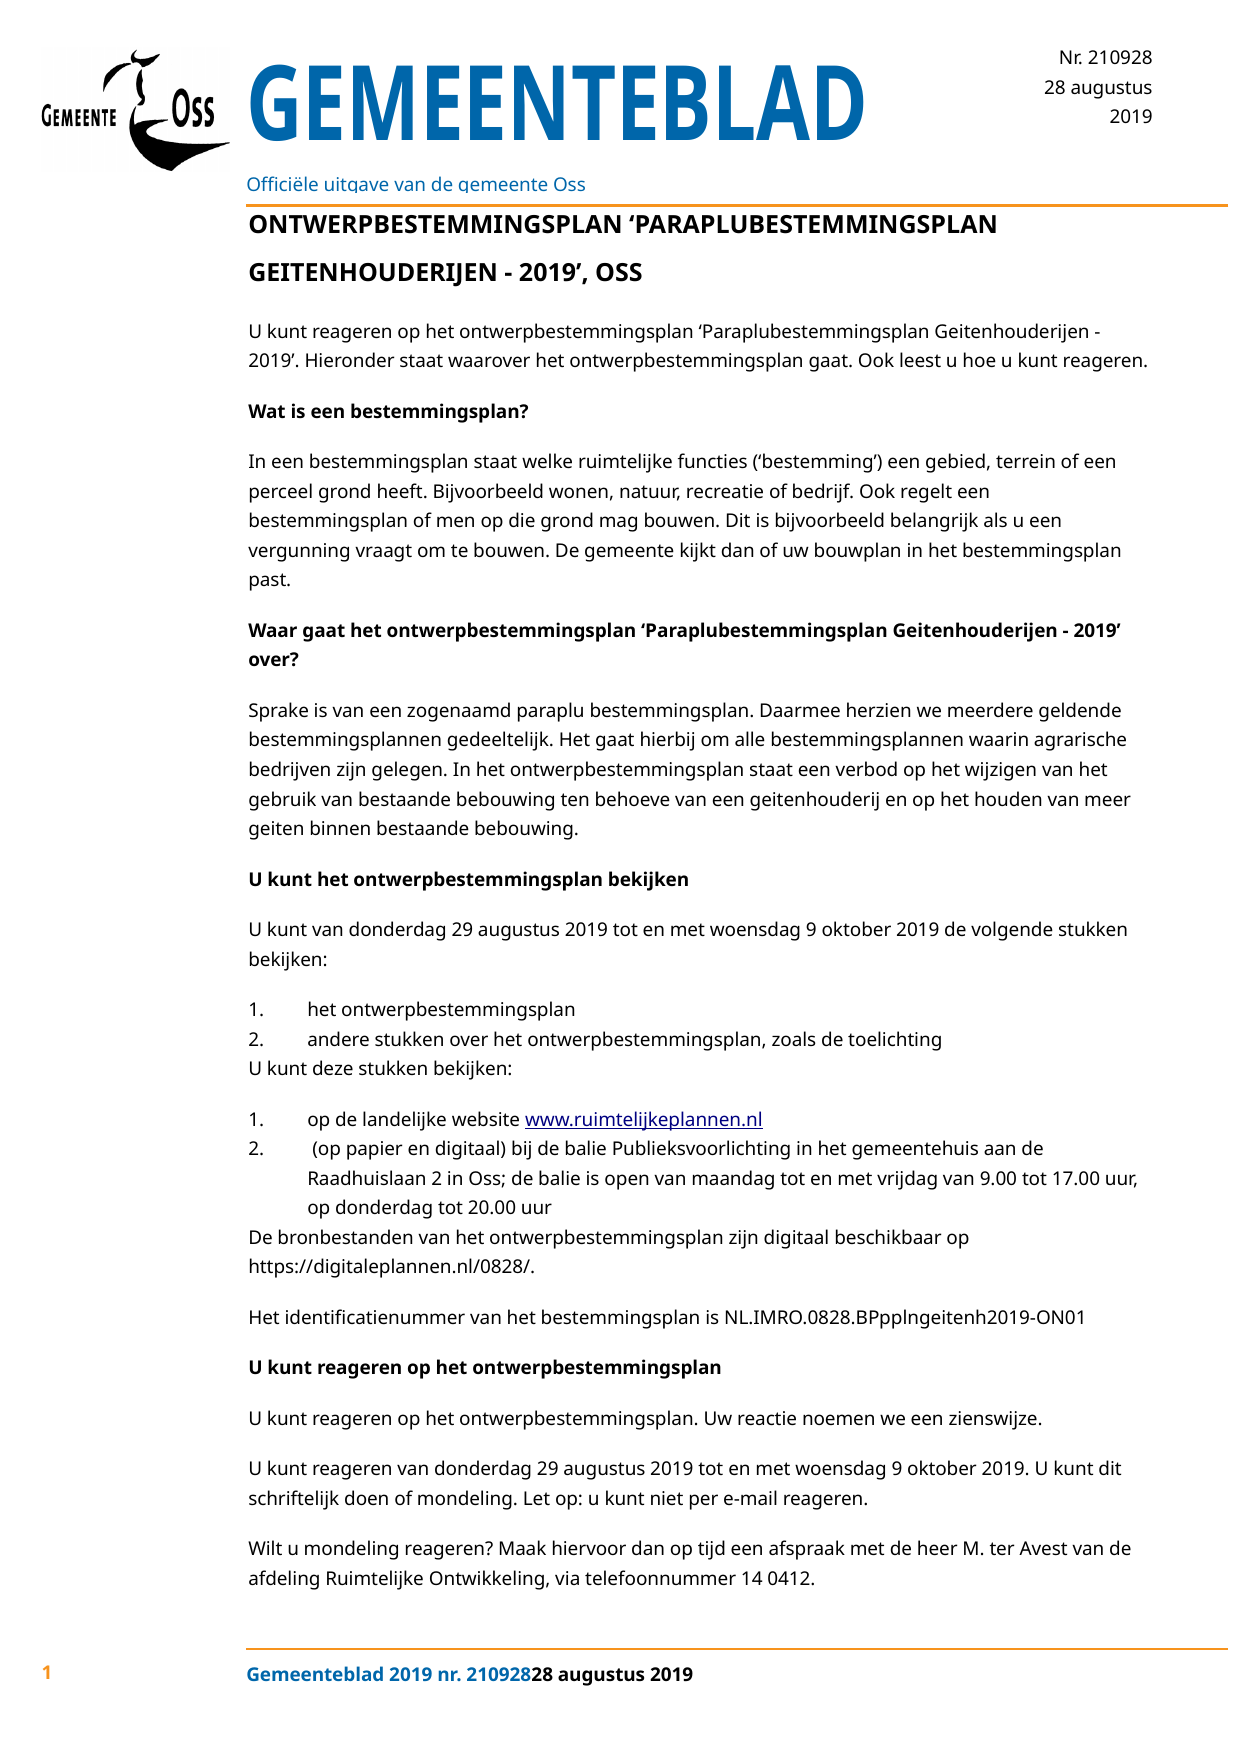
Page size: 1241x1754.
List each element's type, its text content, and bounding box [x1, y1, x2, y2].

list op de landelijke website www.ruimtelijkeplannen.nl [248, 1106, 1152, 1132]
picture [41, 47, 231, 172]
text Wilt u mondeling reageren? Maak hiervoor dan op tijd een afspraak met de heer M. ter Avest van de afdeling Ruimtelijke Ontwikkeling, via telefoonnummer 14 0412. [248, 1535, 1152, 1591]
list andere stukken over het ontwerpbestemmingsplan, zoals de toelichting [248, 1026, 1152, 1052]
text U kunt van donderdag 29 augustus 2019 tot en met woensdag 9 oktober 2019 de volgende stukken bekijken: [248, 916, 1152, 972]
text Waar gaat het ontwerpbestemmingsplan ‘Paraplubestemmingsplan Geitenhouderijen - 2019’ over? [248, 617, 1152, 672]
text U kunt reageren van donderdag 29 augustus 2019 tot en met woensdag 9 oktober 2019. U kunt dit schriftelijk doen of mondeling. Let op: u kunt niet per e-mail reageren. [248, 1455, 1152, 1511]
text U kunt deze stukken bekijken: [248, 1055, 1152, 1081]
list (op papier en digitaal) bij de balie Publieksvoorlichting in het gemeentehuis aan de Raadhuislaan 2 in Oss; de balie is open van maandag tot en met vrijdag van 9.00 tot 17.00 uur, op donderdag tot 20.00 uur [248, 1135, 1152, 1220]
text In een bestemmingsplan staat welke ruimtelijke functies (‘bestemming’) een gebied, terrein of een perceel grond heeft. Bijvoorbeeld wonen, natuur, recreatie of bedrijf. Ook regelt een bestemmingsplan of men op die grond mag bouwen. Dit is bijvoorbeeld belangrijk als u een vergunning vraagt om te bouwen. De gemeente kijkt dan of uw bouwplan in het bestemmingsplan past. [248, 448, 1152, 592]
text Het identificatienummer van het bestemmingsplan is NL.IMRO.0828.BPpplngeitenh2019-ON01 [248, 1304, 1152, 1330]
text U kunt reageren op het ontwerpbestemmingsplan. Uw reactie noemen we een zienswijze. [248, 1405, 1152, 1431]
list het ontwerpbestemmingsplan [248, 996, 1152, 1022]
text U kunt het ontwerpbestemmingsplan bekijken [248, 866, 1152, 892]
text U kunt reageren op het ontwerpbestemmingsplan ‘Paraplubestemmingsplan Geitenhouderijen - 2019’. Hieronder staat waarover het ontwerpbestemmingsplan gaat. Ook leest u hoe u kunt reageren. [248, 318, 1152, 373]
text U kunt reageren op het ontwerpbestemmingsplan [248, 1354, 1152, 1380]
text Wat is een bestemmingsplan? [248, 398, 1152, 424]
text De bronbestanden van het ontwerpbestemmingsplan zijn digitaal beschikbaar op https://digitaleplannen.nl/0828/. [248, 1224, 1152, 1279]
text Sprake is van een zogenaamd paraplu bestemmingsplan. Daarmee herzien we meerdere geldende bestemmingsplannen gedeeltelijk. Het gaat hierbij om alle bestemmingsplannen waarin agrarische bedrijven zijn gelegen. In het ontwerpbestemmingsplan staat een verbod op het wijzigen van het gebruik van bestaande bebouwing ten behoeve van een geitenhouderij en op het houden van meer geiten binnen bestaande bebouwing. [248, 697, 1152, 841]
text ONTWERPBESTEMMINGSPLAN ‘PARAPLUBESTEMMINGSPLAN GEITENHOUDERIJEN - 2019’, OSS [248, 207, 1152, 288]
